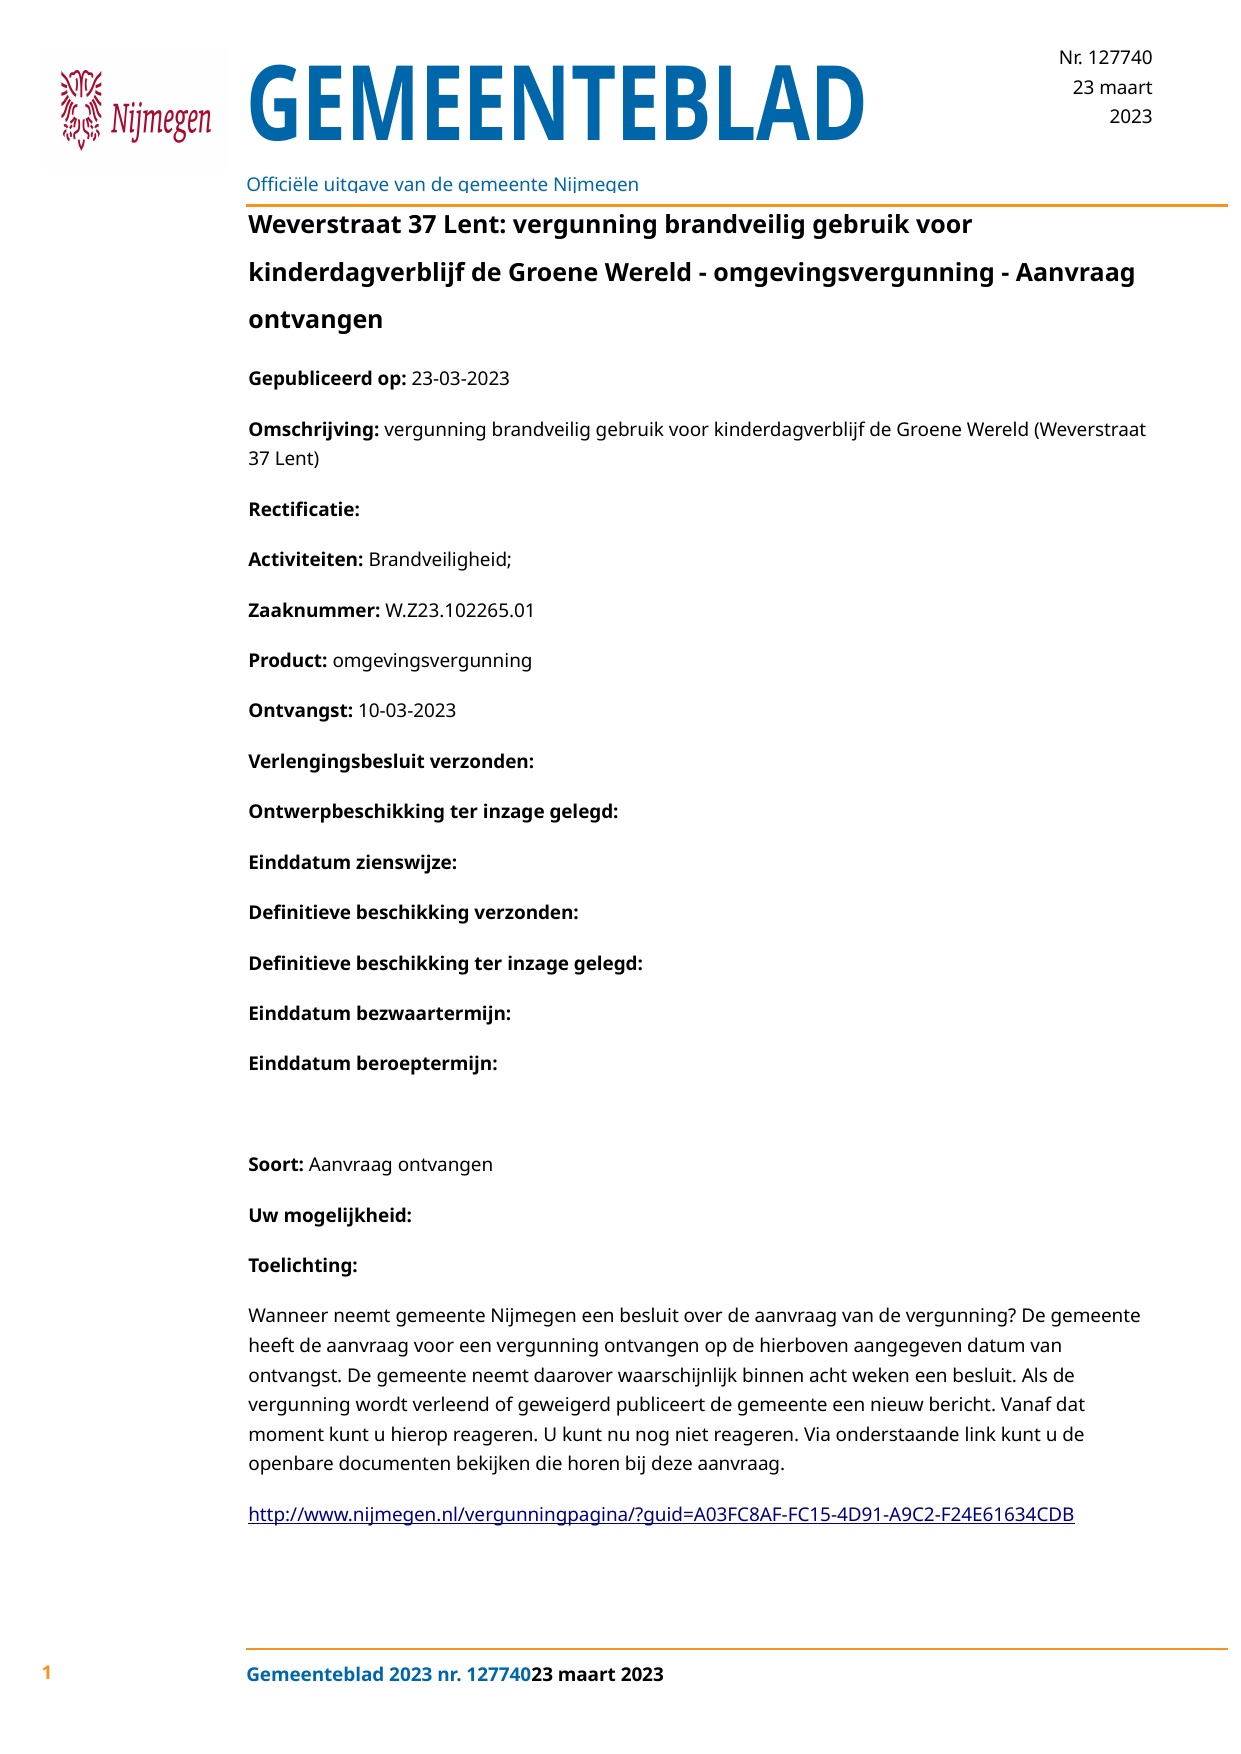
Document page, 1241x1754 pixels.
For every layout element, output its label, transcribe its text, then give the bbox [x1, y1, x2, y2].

text Definitieve beschikking ter inzage gelegd: [248, 950, 1152, 975]
text Toelichting: [248, 1252, 1152, 1278]
text http://www.nijmegen.nl/vergunningpagina/?guid=A03FC8AF-FC15-4D91-A9C2-F24E61634CDB [248, 1501, 1152, 1527]
text Ontwerpbeschikking ter inzage gelegd: [248, 798, 1152, 824]
text Activiteiten: Brandveiligheid; [248, 546, 1152, 572]
text Rectificatie: [248, 496, 1152, 522]
text Soort: Aanvraag ontvangen [248, 1151, 1152, 1177]
text Uw mogelijkheid: [248, 1202, 1152, 1227]
picture [41, 47, 231, 172]
text Einddatum beroeptermijn: [248, 1051, 1152, 1076]
text Product: omgevingsvergunning [248, 647, 1152, 673]
text Wanneer neemt gemeente Nijmegen een besluit over de aanvraag van de vergunning? De gemeente heeft de aanvraag voor een vergunning ontvangen op de hierboven aangegeven datum van ontvangst. De gemeente neemt daarover waarschijnlijk binnen acht weken een besluit. Als de vergunning wordt verleend of geweigerd publiceert de gemeente een nieuw bericht. Vanaf dat moment kunt u hierop reageren. U kunt nu nog niet reageren. Via onderstaande link kunt u de openbare documenten bekijken die horen bij deze aanvraag. [248, 1303, 1152, 1476]
text Einddatum bezwaartermijn: [248, 1000, 1152, 1026]
text Ontvangst: 10-03-2023 [248, 698, 1152, 723]
text Omschrijving: vergunning brandveilig gebruik voor kinderdagverblijf de Groene Wereld (Weverstraat 37 Lent) [248, 416, 1152, 471]
text Einddatum zienswijze: [248, 849, 1152, 874]
text Definitieve beschikking verzonden: [248, 899, 1152, 925]
text Verlengingsbesluit verzonden: [248, 748, 1152, 774]
text Zaaknummer: W.Z23.102265.01 [248, 597, 1152, 622]
text Weverstraat 37 Lent: vergunning brandveilig gebruik voor kinderdagverblijf de Groene Wereld - omgevingsvergunning - Aanvraag ontvangen [248, 207, 1152, 336]
text Gepubliceerd op: 23-03-2023 [248, 366, 1152, 391]
